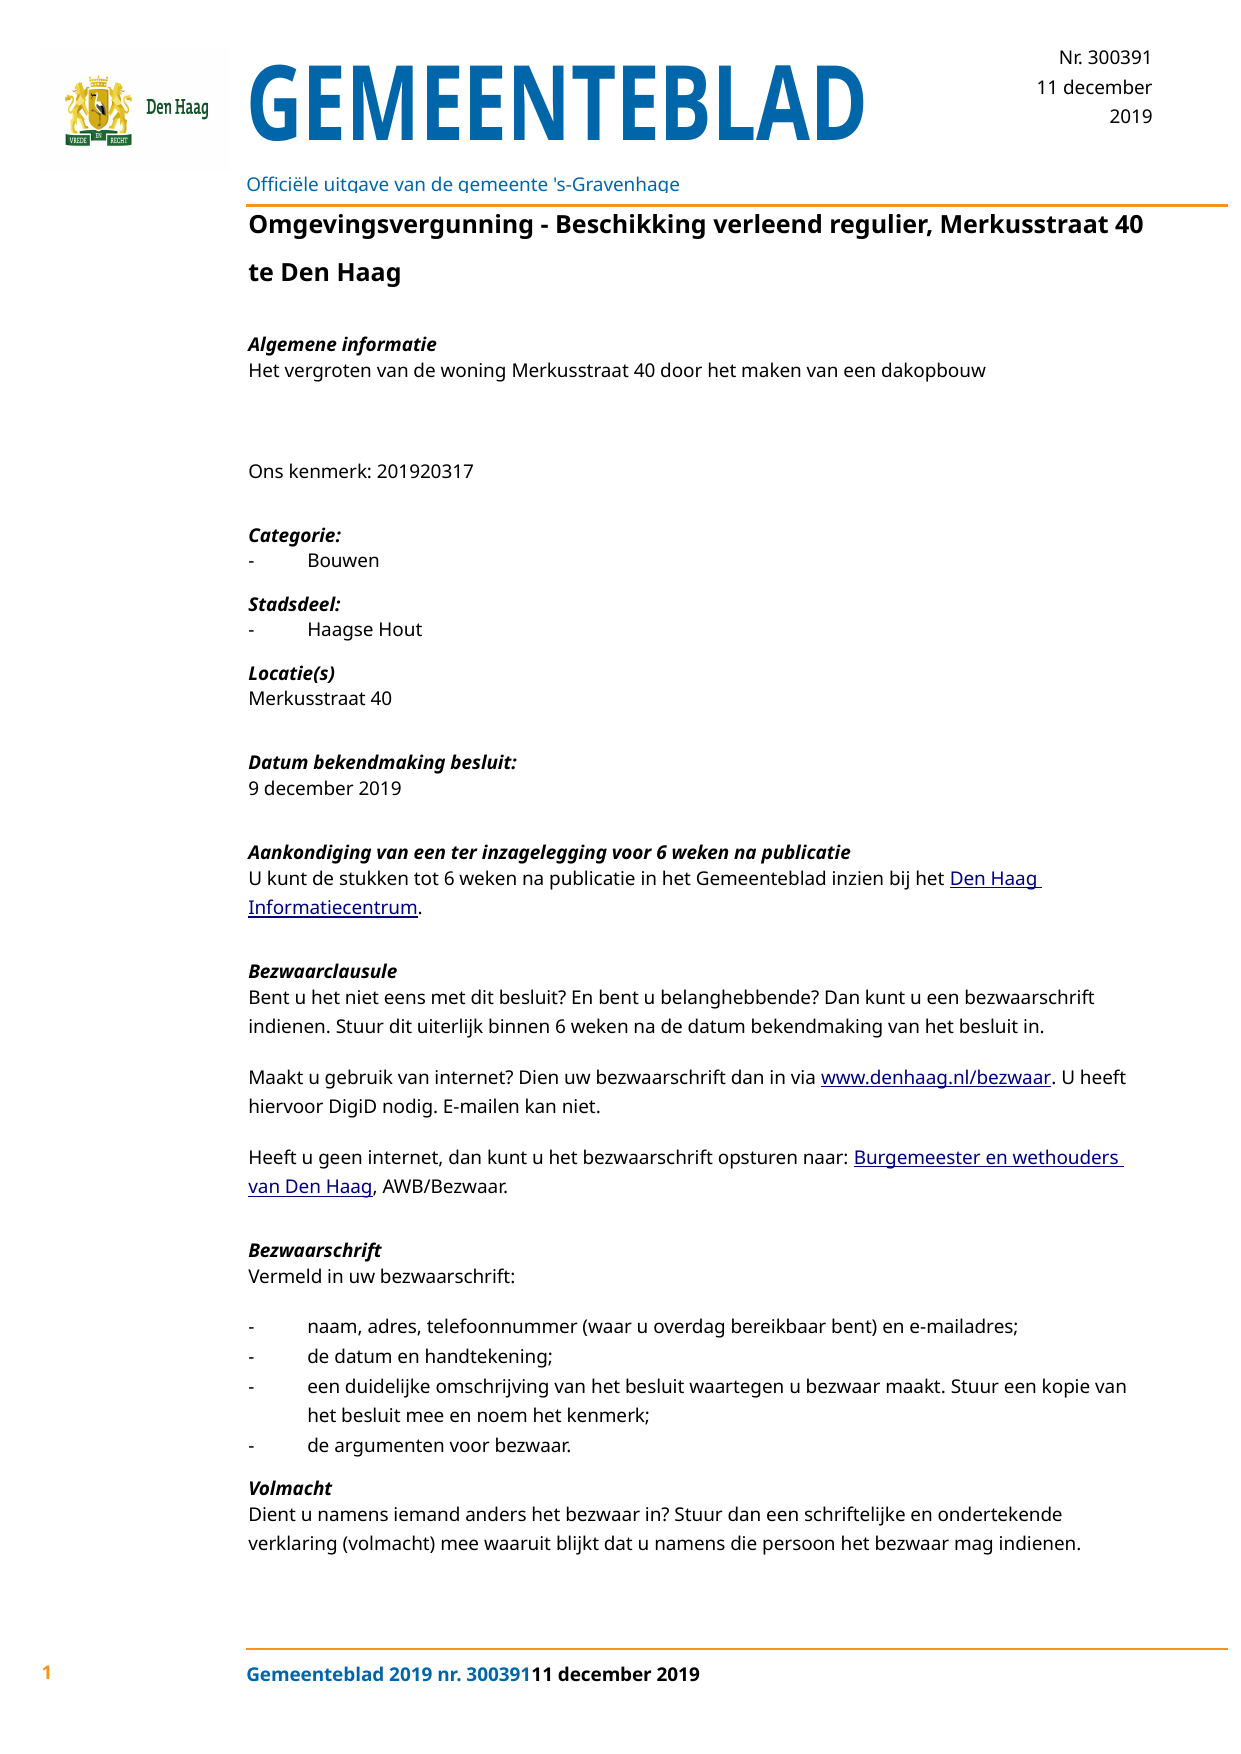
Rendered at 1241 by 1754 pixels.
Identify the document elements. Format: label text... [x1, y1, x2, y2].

text Omgevingsvergunning - Beschikking verleend regulier, Merkusstraat 40 te Den Haag [248, 207, 1152, 288]
list de argumenten voor bezwaar. [248, 1432, 1152, 1458]
text Ons kenmerk: 201920317 [248, 458, 1152, 484]
picture [41, 47, 231, 172]
text Bezwaarschrift [248, 1238, 1152, 1263]
text U kunt de stukken tot 6 weken na publicatie in het Gemeenteblad inzien bij het Den Haag Informatiecentrum. [248, 865, 1152, 920]
text Merkusstraat 40 [248, 685, 1152, 711]
list een duidelijke omschrijving van het besluit waartegen u bezwaar maakt. Stuur een kopie van het besluit mee en noem het kenmerk; [248, 1373, 1152, 1428]
text Vermeld in uw bezwaarschrift: [248, 1263, 1152, 1289]
text Het vergroten van de woning Merkusstraat 40 door het maken van een dakopbouw [248, 357, 1152, 383]
text Categorie: [248, 522, 1152, 548]
text Datum bekendmaking besluit: [248, 749, 1152, 775]
text Algemene informatie [248, 331, 1152, 357]
list naam, adres, telefoonnummer (waar u overdag bereikbaar bent) en e-mailadres; [248, 1314, 1152, 1339]
list Bouwen [248, 548, 1152, 573]
text Volmacht [248, 1475, 1152, 1501]
text Aankondiging van een ter inzagelegging voor 6 weken na publicatie [248, 839, 1152, 865]
text Heeft u geen internet, dan kunt u het bezwaarschrift opsturen naar: Burgemeester en wethouders van Den Haag, AWB/Bezwaar. [248, 1144, 1152, 1199]
list Haagse Hout [248, 617, 1152, 642]
text 9 december 2019 [248, 775, 1152, 801]
list de datum en handtekening; [248, 1343, 1152, 1369]
text Stadsdeel: [248, 591, 1152, 617]
text Bezwaarclausule [248, 958, 1152, 984]
text Bent u het niet eens met dit besluit? En bent u belanghebbende? Dan kunt u een bezwaarschrift indienen. Stuur dit uiterlijk binnen 6 weken na de datum bekendmaking van het besluit in. [248, 984, 1152, 1039]
text Maakt u gebruik van internet? Dien uw bezwaarschrift dan in via www.denhaag.nl/bezwaar. U heeft hiervoor DigiD nodig. E-mailen kan niet. [248, 1064, 1152, 1119]
text Dient u namens iemand anders het bezwaar in? Stuur dan een schriftelijke en ondertekende verklaring (volmacht) mee waaruit blijkt dat u namens die persoon het bezwaar mag indienen. [248, 1501, 1152, 1556]
text Locatie(s) [248, 660, 1152, 685]
